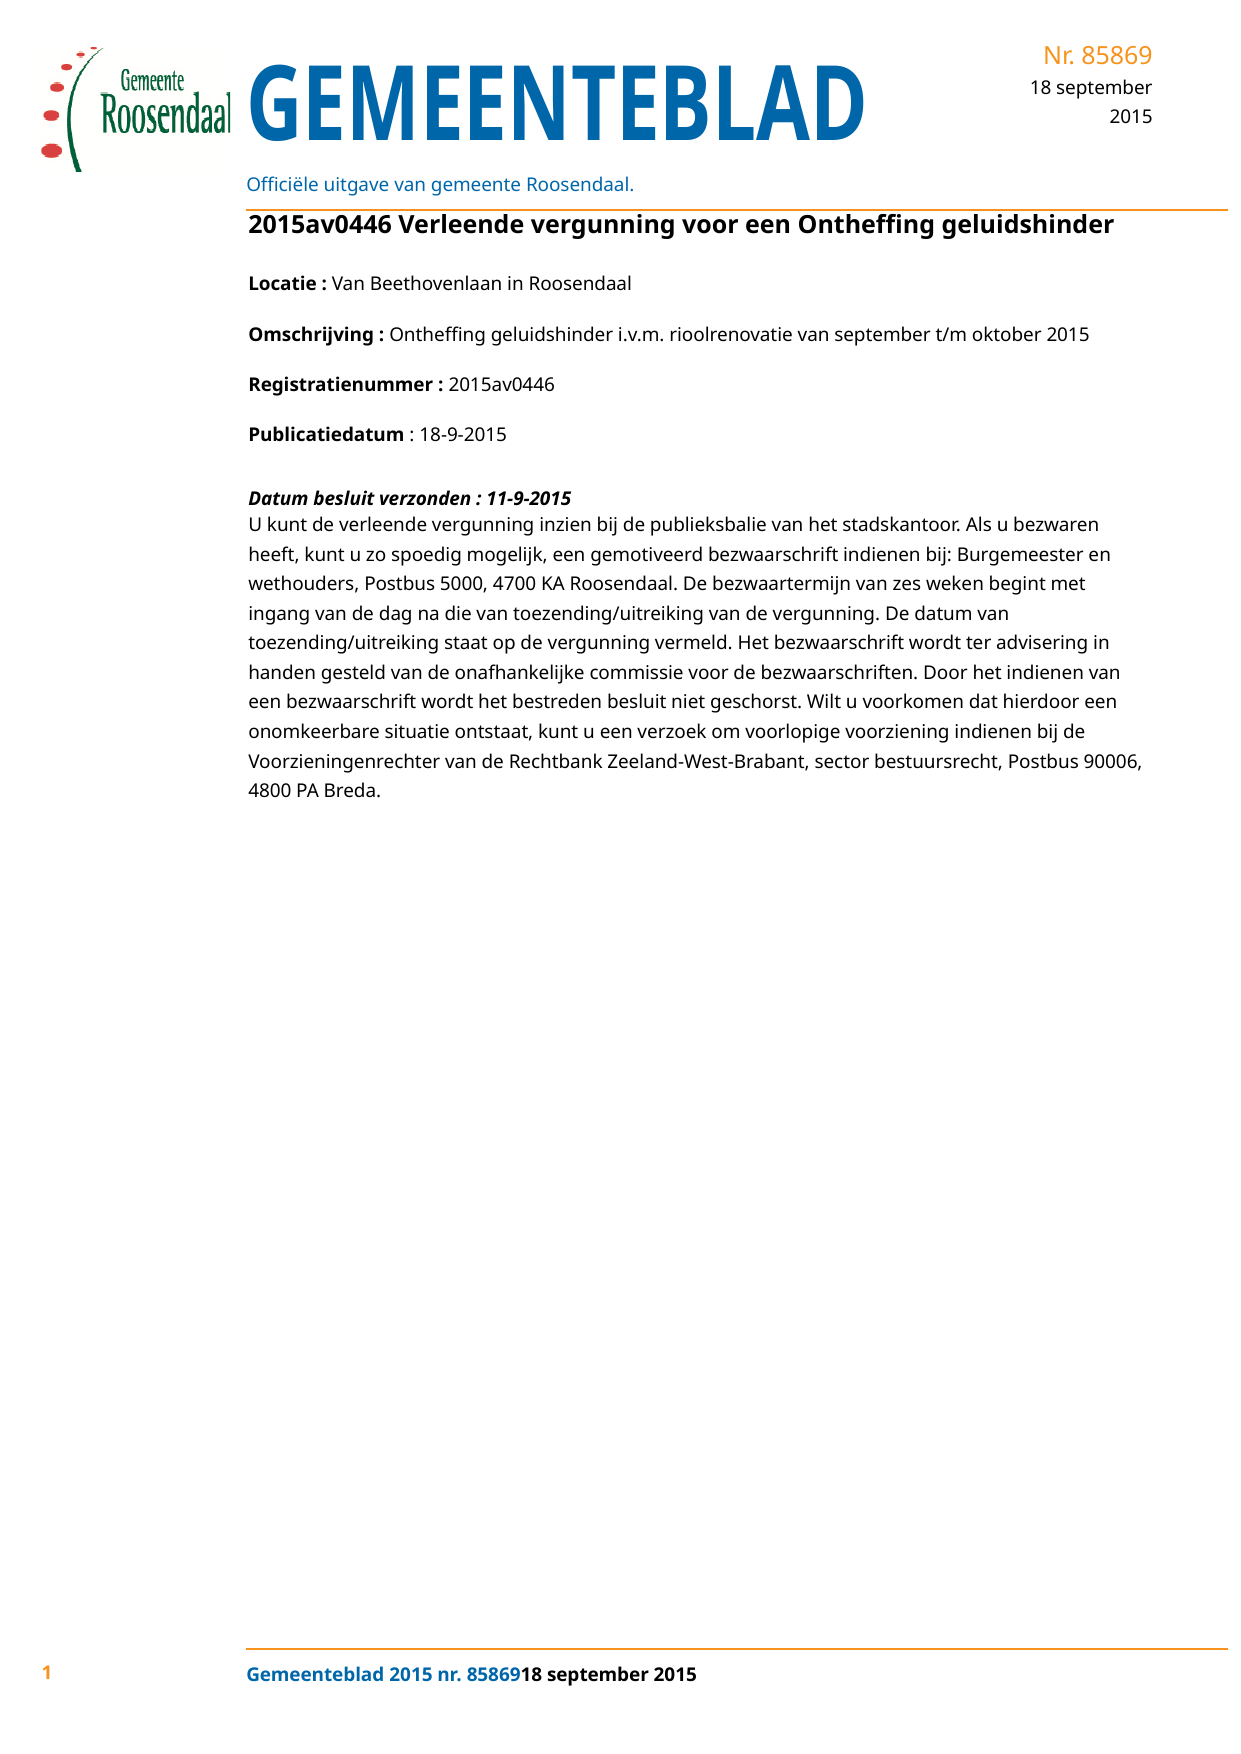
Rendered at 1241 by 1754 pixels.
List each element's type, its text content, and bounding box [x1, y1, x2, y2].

text Publicatiedatum : 18-9-2015 [248, 422, 1152, 447]
picture [41, 47, 231, 172]
text 2015av0446 Verleende vergunning voor een Ontheffing geluidshinder [248, 211, 1152, 241]
text Datum besluit verzonden : 11-9-2015 [248, 486, 1152, 511]
text U kunt de verleende vergunning inzien bij de publieksbalie van het stadskantoor. Als u bezwaren heeft, kunt u zo spoedig mogelijk, een gemotiveerd bezwaarschrift indienen bij: Burgemeester en wethouders, Postbus 5000, 4700 KA Roosendaal. De bezwaartermijn van zes weken begint met ingang van de dag na die van toezending/uitreiking van de vergunning. De datum van toezending/uitreiking staat op de vergunning vermeld. Het bezwaarschrift wordt ter advisering in handen gesteld van de onafhankelijke commissie voor de bezwaarschriften. Door het indienen van een bezwaarschrift wordt het bestreden besluit niet geschorst. Wilt u voorkomen dat hierdoor een onomkeerbare situatie ontstaat, kunt u een verzoek om voorlopige voorziening indienen bij de Voorzieningenrechter van de Rechtbank Zeeland-West-Brabant, sector bestuursrecht, Postbus 90006, 4800 PA Breda. [248, 511, 1152, 803]
text Registratienummer : 2015av0446 [248, 371, 1152, 397]
text Locatie : Van Beethovenlaan in Roosendaal [248, 270, 1152, 296]
text Omschrijving : Ontheffing geluidshinder i.v.m. rioolrenovatie van september t/m oktober 2015 [248, 321, 1152, 346]
